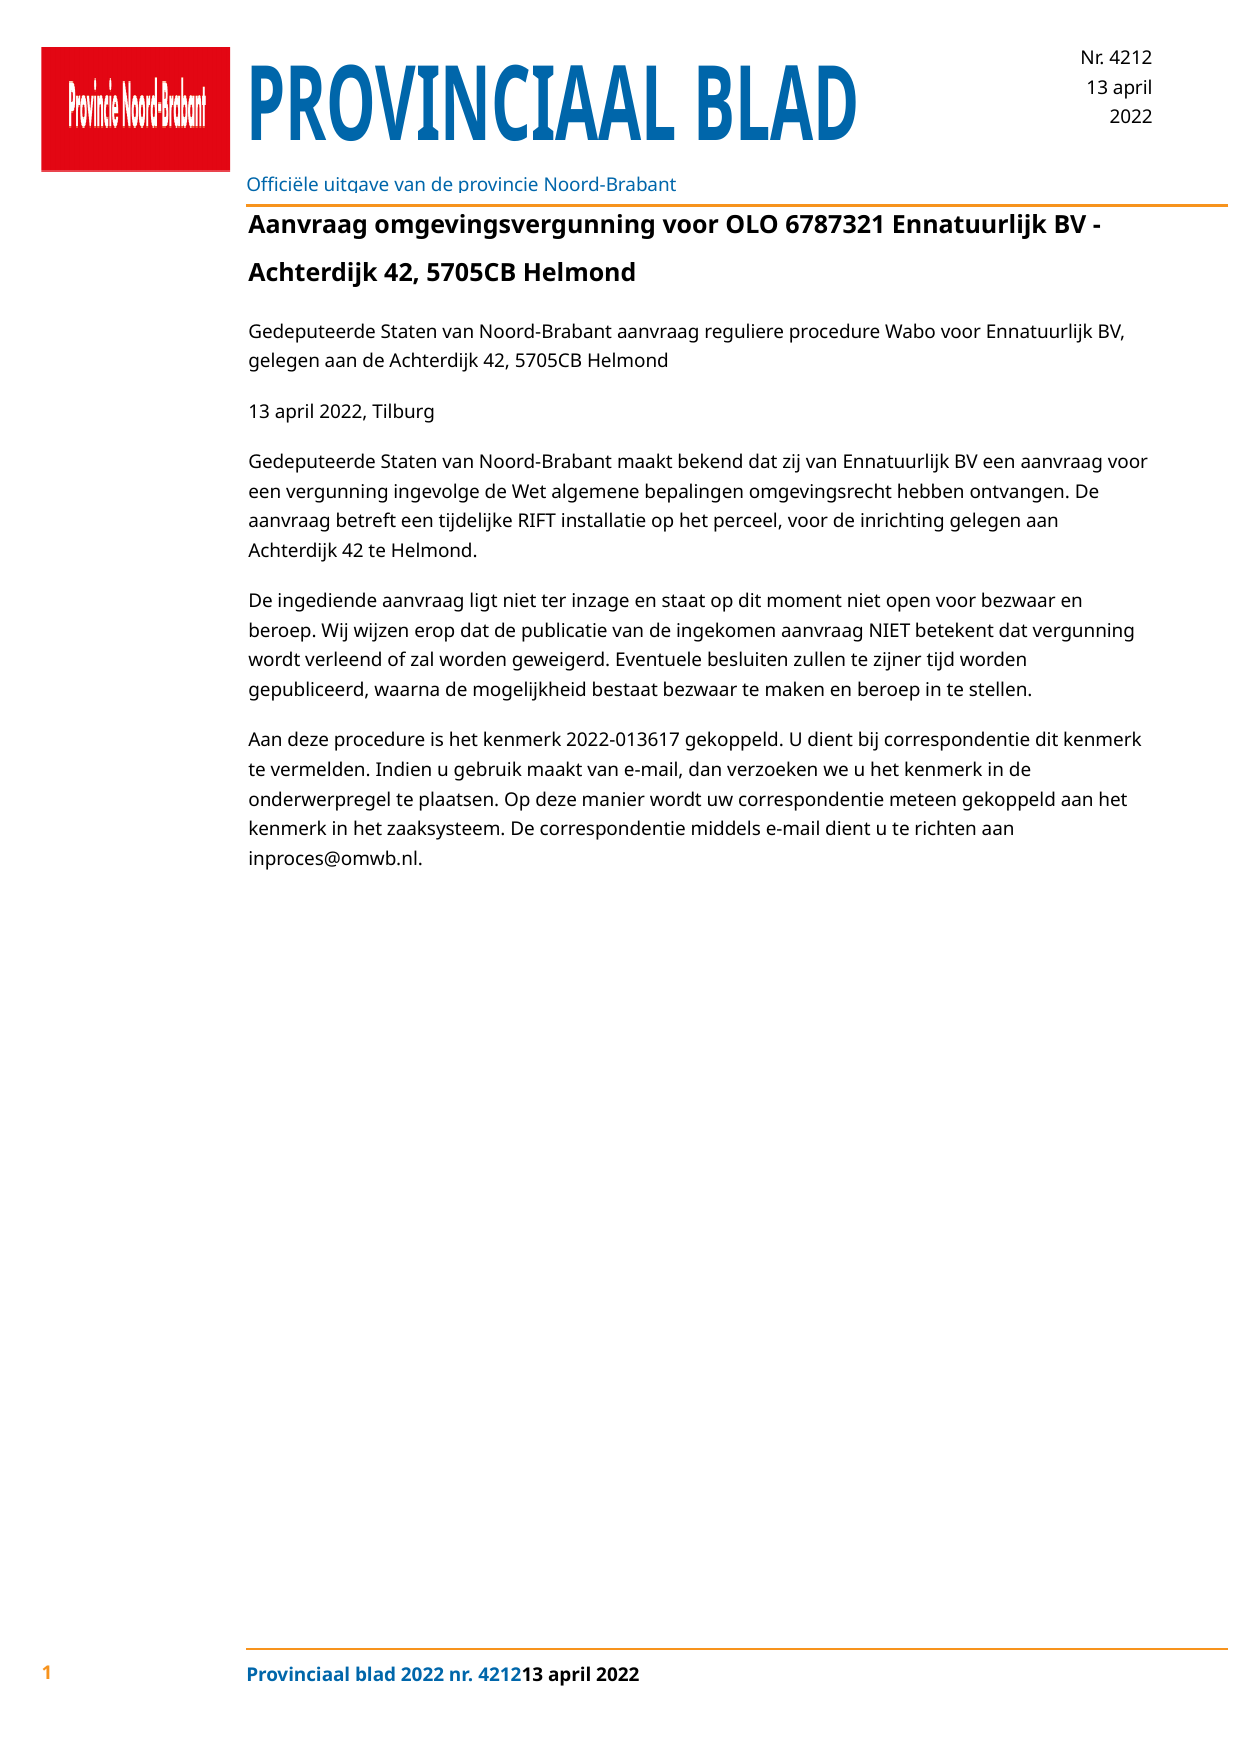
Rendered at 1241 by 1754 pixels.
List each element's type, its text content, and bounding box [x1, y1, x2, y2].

text Gedeputeerde Staten van Noord-Brabant aanvraag reguliere procedure Wabo voor Ennatuurlijk BV, gelegen aan de Achterdijk 42, 5705CB Helmond [248, 318, 1152, 373]
text Aanvraag omgevingsvergunning voor OLO 6787321 Ennatuurlijk BV - Achterdijk 42, 5705CB Helmond [248, 207, 1152, 288]
text De ingediende aanvraag ligt niet ter inzage en staat op dit moment niet open voor bezwaar en beroep. Wij wijzen erop dat de publicatie van de ingekomen aanvraag NIET betekent dat vergunning wordt verleend of zal worden geweigerd. Eventuele besluiten zullen te zijner tijd worden gepubliceerd, waarna de mogelijkheid bestaat bezwaar te maken en beroep in te stellen. [248, 587, 1152, 702]
picture [41, 47, 231, 172]
text Gedeputeerde Staten van Noord-Brabant maakt bekend dat zij van Ennatuurlijk BV een aanvraag voor een vergunning ingevolge de Wet algemene bepalingen omgevingsrecht hebben ontvangen. De aanvraag betreft een tijdelijke RIFT installatie op het perceel, voor de inrichting gelegen aan Achterdijk 42 te Helmond. [248, 448, 1152, 563]
text 13 april 2022, Tilburg [248, 398, 1152, 424]
text Aan deze procedure is het kenmerk 2022-013617 gekoppeld. U dient bij correspondentie dit kenmerk te vermelden. Indien u gebruik maakt van e-mail, dan verzoeken we u het kenmerk in de onderwerpregel te plaatsen. Op deze manier wordt uw correspondentie meteen gekoppeld aan het kenmerk in het zaaksysteem. De correspondentie middels e-mail dient u te richten aan inproces@omwb.nl. [248, 727, 1152, 871]
